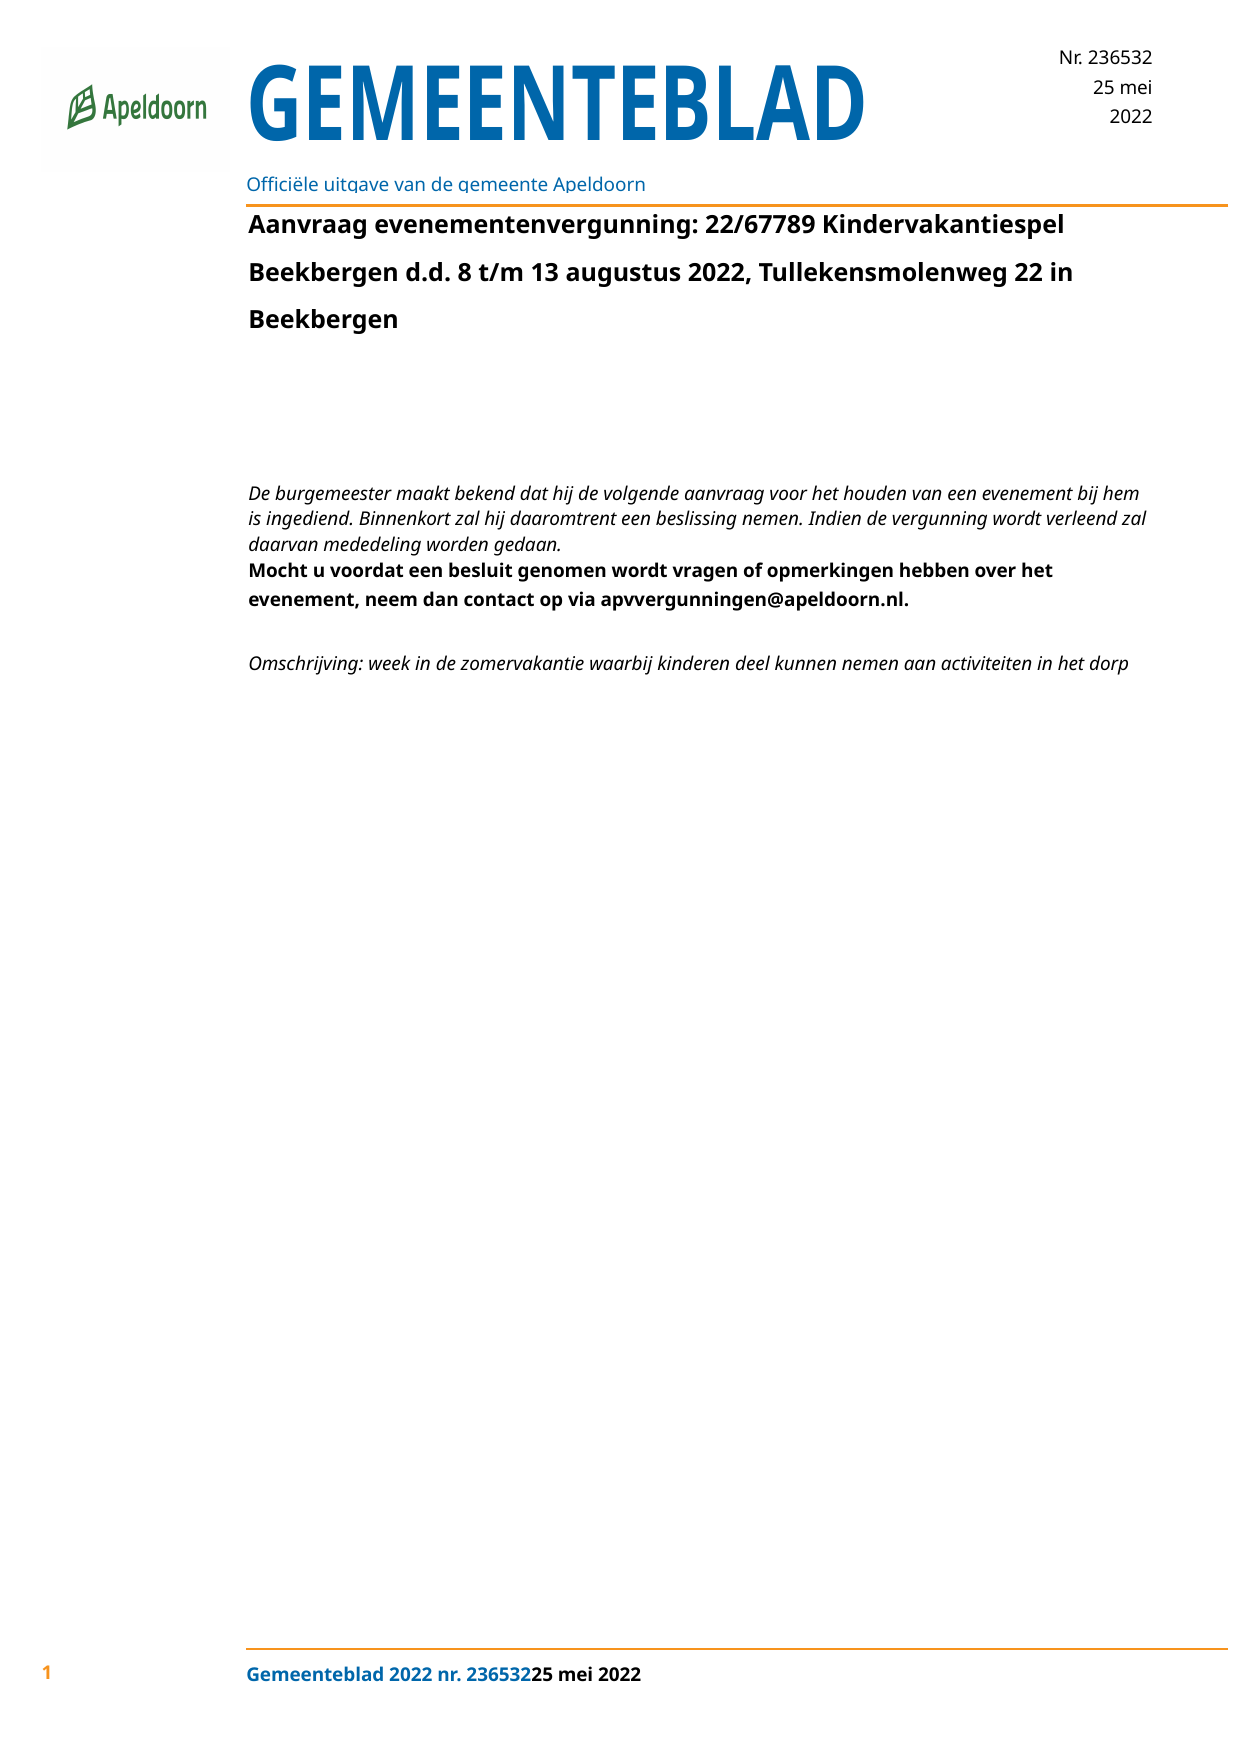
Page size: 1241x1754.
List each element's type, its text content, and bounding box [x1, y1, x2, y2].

text Aanvraag evenementenvergunning: 22/67789 Kindervakantiespel Beekbergen d.d. 8 t/m 13 augustus 2022, Tullekensmolenweg 22 in Beekbergen [248, 207, 1152, 336]
text De burgemeester maakt bekend dat hij de volgende aanvraag voor het houden van een evenement bij hem is ingediend. Binnenkort zal hij daaromtrent een beslissing nemen. Indien de vergunning wordt verleend zal daarvan mededeling worden gedaan. [248, 480, 1152, 557]
text Mocht u voordat een besluit genomen wordt vragen of opmerkingen hebben over het evenement, neem dan contact op via apvvergunningen@apeldoorn.nl. [248, 557, 1152, 612]
picture [41, 47, 231, 172]
text Omschrijving: week in de zomervakantie waarbij kinderen deel kunnen nemen aan activiteiten in het dorp [248, 651, 1152, 676]
